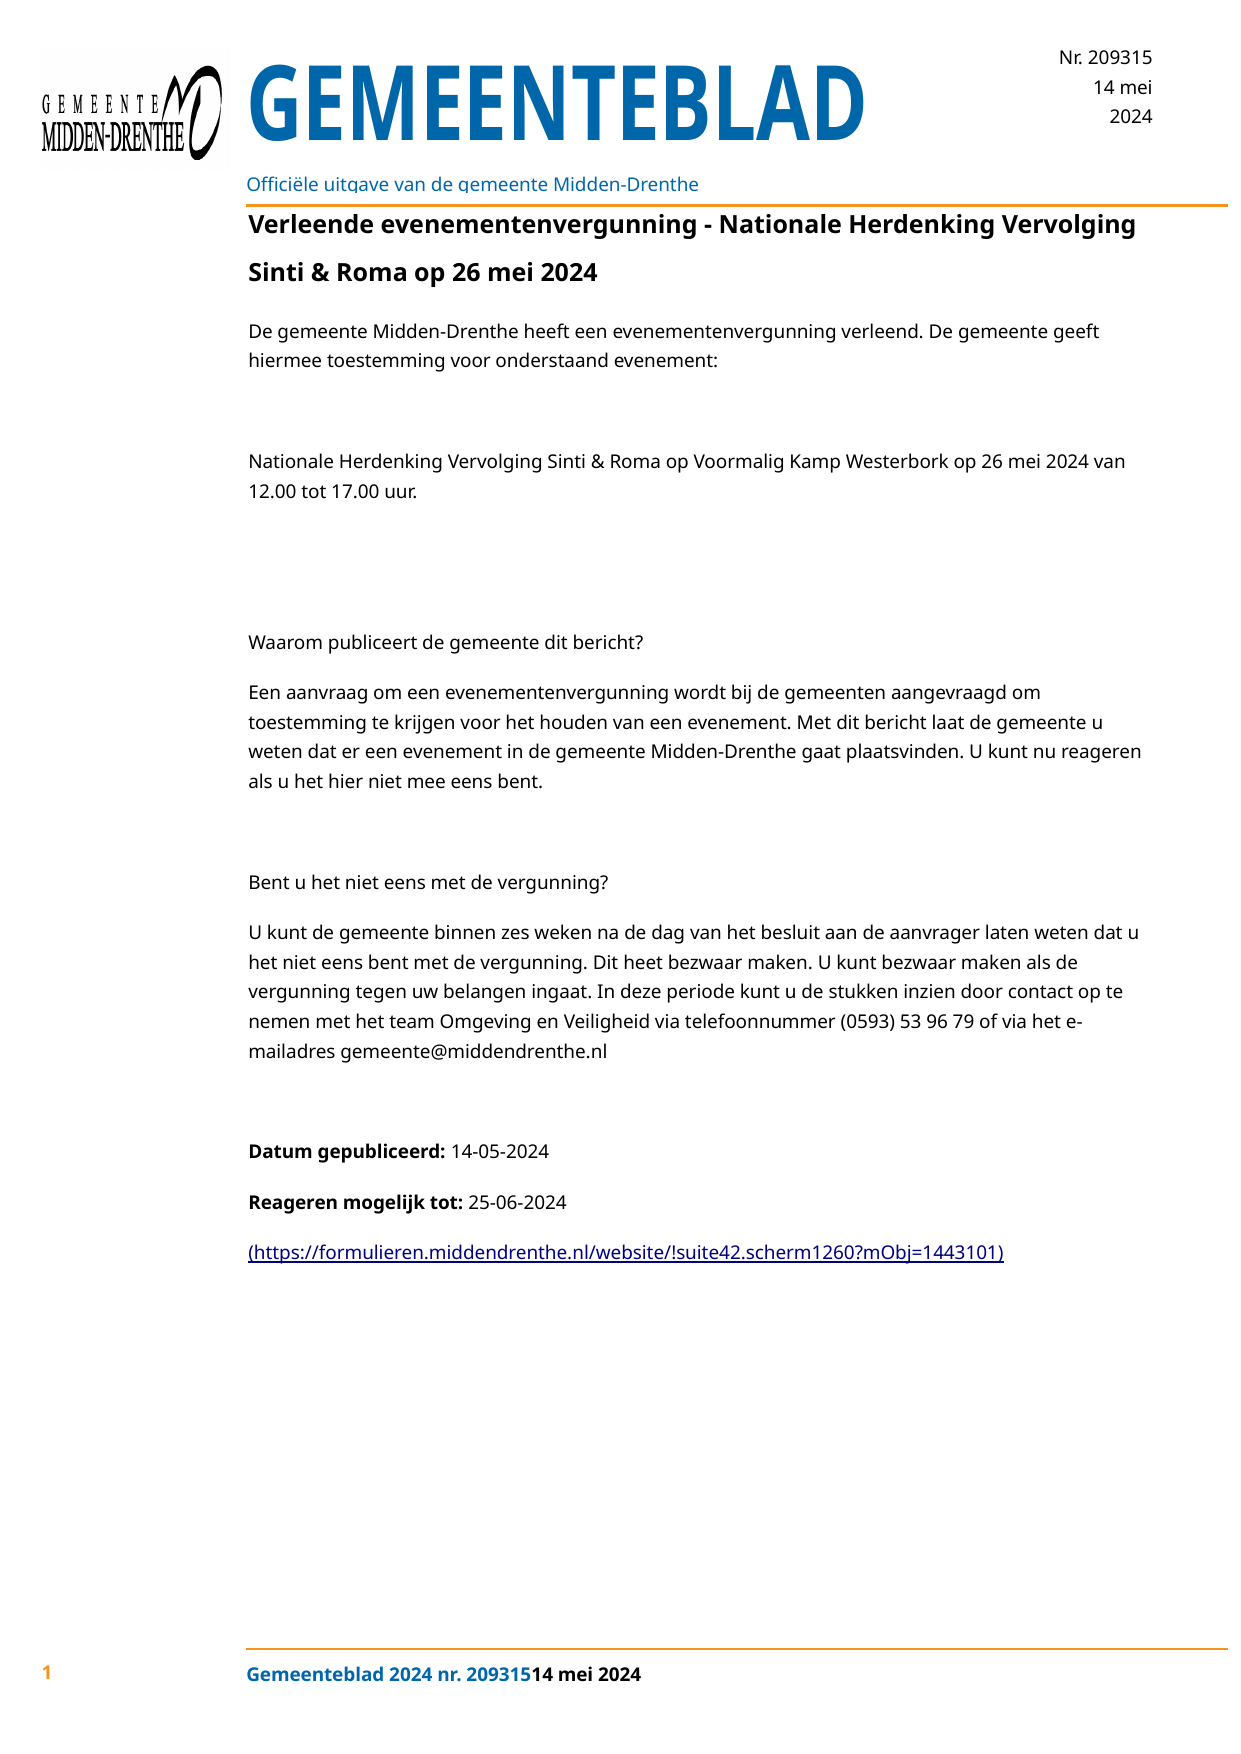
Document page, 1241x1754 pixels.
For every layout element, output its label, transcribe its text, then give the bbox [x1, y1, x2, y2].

text Waarom publiceert de gemeente dit bericht? [248, 629, 1152, 655]
text Reageren mogelijk tot: 25-06-2024 [248, 1189, 1152, 1215]
text Bent u het niet eens met de vergunning? [248, 869, 1152, 895]
text De gemeente Midden-Drenthe heeft een evenementenvergunning verleend. De gemeente geeft hiermee toestemming voor onderstaand evenement: [248, 318, 1152, 373]
text Verleende evenementenvergunning - Nationale Herdenking Vervolging Sinti & Roma op 26 mei 2024 [248, 207, 1152, 288]
picture [41, 47, 231, 172]
text (https://formulieren.middendrenthe.nl/website/!suite42.scherm1260?mObj=1443101) [248, 1239, 1152, 1265]
text Nationale Herdenking Vervolging Sinti & Roma op Voormalig Kamp Westerbork op 26 mei 2024 van 12.00 tot 17.00 uur. [248, 448, 1152, 504]
text U kunt de gemeente binnen zes weken na de dag van het besluit aan de aanvrager laten weten dat u het niet eens bent met de vergunning. Dit heet bezwaar maken. U kunt bezwaar maken als de vergunning tegen uw belangen ingaat. In deze periode kunt u de stukken inzien door contact op te nemen met het team Omgeving en Veiligheid via telefoonnummer (0593) 53 96 79 of via het e-mailadres gemeente@middendrenthe.nl [248, 919, 1152, 1064]
text Datum gepubliceerd: 14-05-2024 [248, 1139, 1152, 1164]
text Een aanvraag om een evenementenvergunning wordt bij de gemeenten aangevraagd om toestemming te krijgen voor het houden van een evenement. Met dit bericht laat de gemeente u weten dat er een evenement in de gemeente Midden-Drenthe gaat plaatsvinden. U kunt nu reageren als u het hier niet mee eens bent. [248, 679, 1152, 794]
